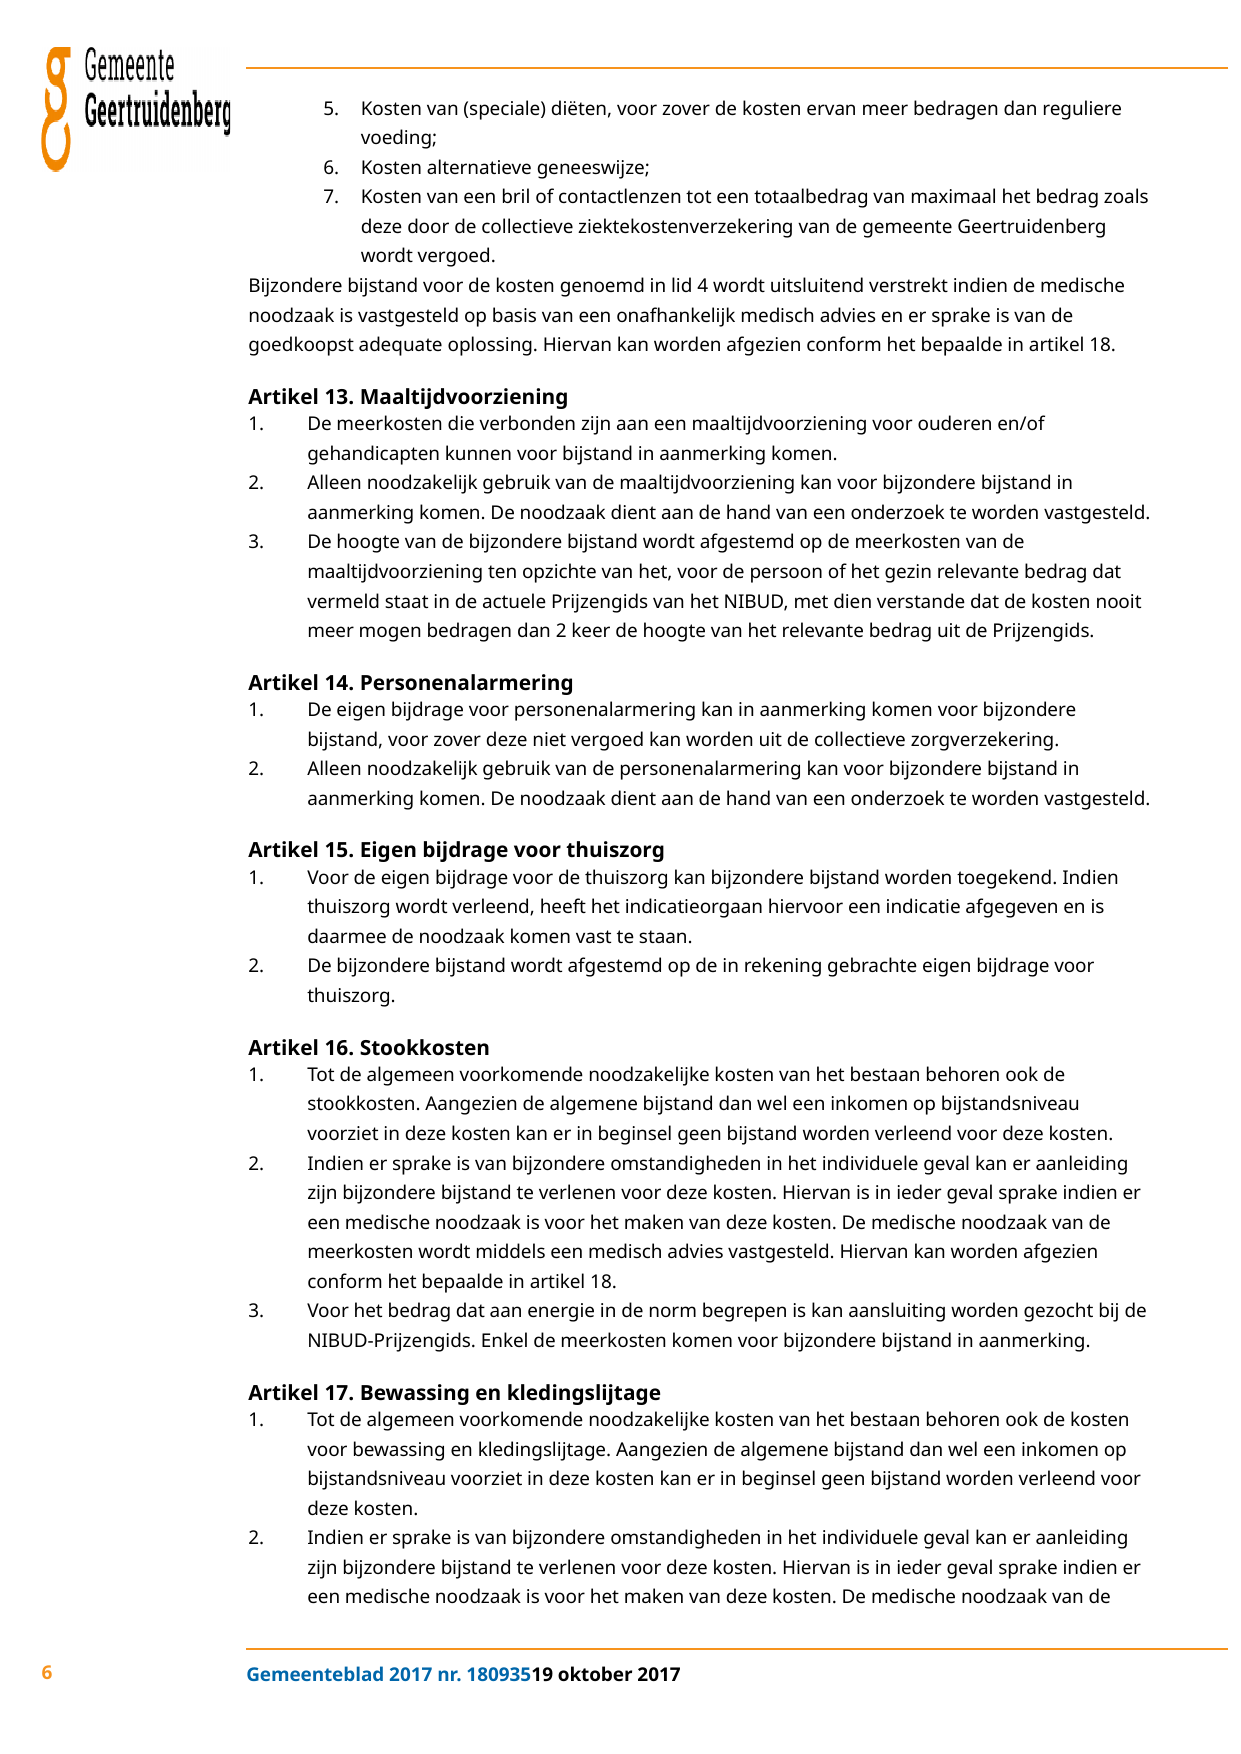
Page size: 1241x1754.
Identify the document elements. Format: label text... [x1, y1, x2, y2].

text Artikel 15. Eigen bijdrage voor thuiszorg [248, 835, 1152, 864]
text Artikel 13. Maaltijdvoorziening [248, 382, 1152, 410]
text Artikel 17. Bewassing en kledingslijtage [248, 1378, 1152, 1406]
list Kosten van (speciale) diëten, voor zover de kosten ervan meer bedragen dan reguliere voeding; [323, 95, 1152, 150]
list Tot de algemeen voorkomende noodzakelijke kosten van het bestaan behoren ook de kosten voor bewassing en kledingslijtage. Aangezien de algemene bijstand dan wel een inkomen op bijstandsniveau voorziet in deze kosten kan er in beginsel geen bijstand worden verleend voor deze kosten. [248, 1406, 1152, 1521]
list Indien er sprake is van bijzondere omstandigheden in het individuele geval kan er aanleiding zijn bijzondere bijstand te verlenen voor deze kosten. Hiervan is in ieder geval sprake indien er een medische noodzaak is voor het maken van deze kosten. De medische noodzaak van de [248, 1524, 1152, 1609]
picture [41, 47, 231, 172]
list Tot de algemeen voorkomende noodzakelijke kosten van het bestaan behoren ook de stookkosten. Aangezien de algemene bijstand dan wel een inkomen op bijstandsniveau voorziet in deze kosten kan er in beginsel geen bijstand worden verleend voor deze kosten. [248, 1061, 1152, 1146]
list De bijzondere bijstand wordt afgestemd op de in rekening gebrachte eigen bijdrage voor thuiszorg. [248, 953, 1152, 1008]
list Alleen noodzakelijk gebruik van de personenalarmering kan voor bijzondere bijstand in aanmerking komen. De noodzaak dient aan de hand van een onderzoek te worden vastgesteld. [248, 755, 1152, 811]
list Kosten alternatieve geneeswijze; [323, 154, 1152, 180]
text Artikel 16. Stookkosten [248, 1033, 1152, 1061]
list Alleen noodzakelijk gebruik van de maaltijdvoorziening kan voor bijzondere bijstand in aanmerking komen. De noodzaak dient aan de hand van een onderzoek te worden vastgesteld. [248, 469, 1152, 525]
list Voor het bedrag dat aan energie in de norm begrepen is kan aansluiting worden gezocht bij de NIBUD-Prijzengids. Enkel de meerkosten komen voor bijzondere bijstand in aanmerking. [248, 1298, 1152, 1353]
list Kosten van een bril of contactlenzen tot een totaalbedrag van maximaal het bedrag zoals deze door de collectieve ziektekostenverzekering van de gemeente Geertruidenberg wordt vergoed. [323, 183, 1152, 268]
list Voor de eigen bijdrage voor de thuiszorg kan bijzondere bijstand worden toegekend. Indien thuiszorg wordt verleend, heeft het indicatieorgaan hiervoor een indicatie afgegeven en is daarmee de noodzaak komen vast te staan. [248, 864, 1152, 949]
text Artikel 14. Personenalarmering [248, 668, 1152, 696]
list De eigen bijdrage voor personenalarmering kan in aanmerking komen voor bijzondere bijstand, voor zover deze niet vergoed kan worden uit de collectieve zorgverzekering. [248, 696, 1152, 752]
list De meerkosten die verbonden zijn aan een maaltijdvoorziening voor ouderen en/of gehandicapten kunnen voor bijstand in aanmerking komen. [248, 410, 1152, 466]
list Indien er sprake is van bijzondere omstandigheden in het individuele geval kan er aanleiding zijn bijzondere bijstand te verlenen voor deze kosten. Hiervan is in ieder geval sprake indien er een medische noodzaak is voor het maken van deze kosten. De medische noodzaak van de meerkosten wordt middels een medisch advies vastgesteld. Hiervan kan worden afgezien conform het bepaalde in artikel 18. [248, 1150, 1152, 1294]
text Bijzondere bijstand voor de kosten genoemd in lid 4 wordt uitsluitend verstrekt indien de medische noodzaak is vastgesteld op basis van een onafhankelijk medisch advies en er sprake is van de goedkoopst adequate oplossing. Hiervan kan worden afgezien conform het bepaalde in artikel 18. [248, 272, 1152, 357]
list De hoogte van de bijzondere bijstand wordt afgestemd op de meerkosten van de maaltijdvoorziening ten opzichte van het, voor de persoon of het gezin relevante bedrag dat vermeld staat in de actuele Prijzengids van het NIBUD, met dien verstande dat de kosten nooit meer mogen bedragen dan 2 keer de hoogte van het relevante bedrag uit de Prijzengids. [248, 529, 1152, 643]
